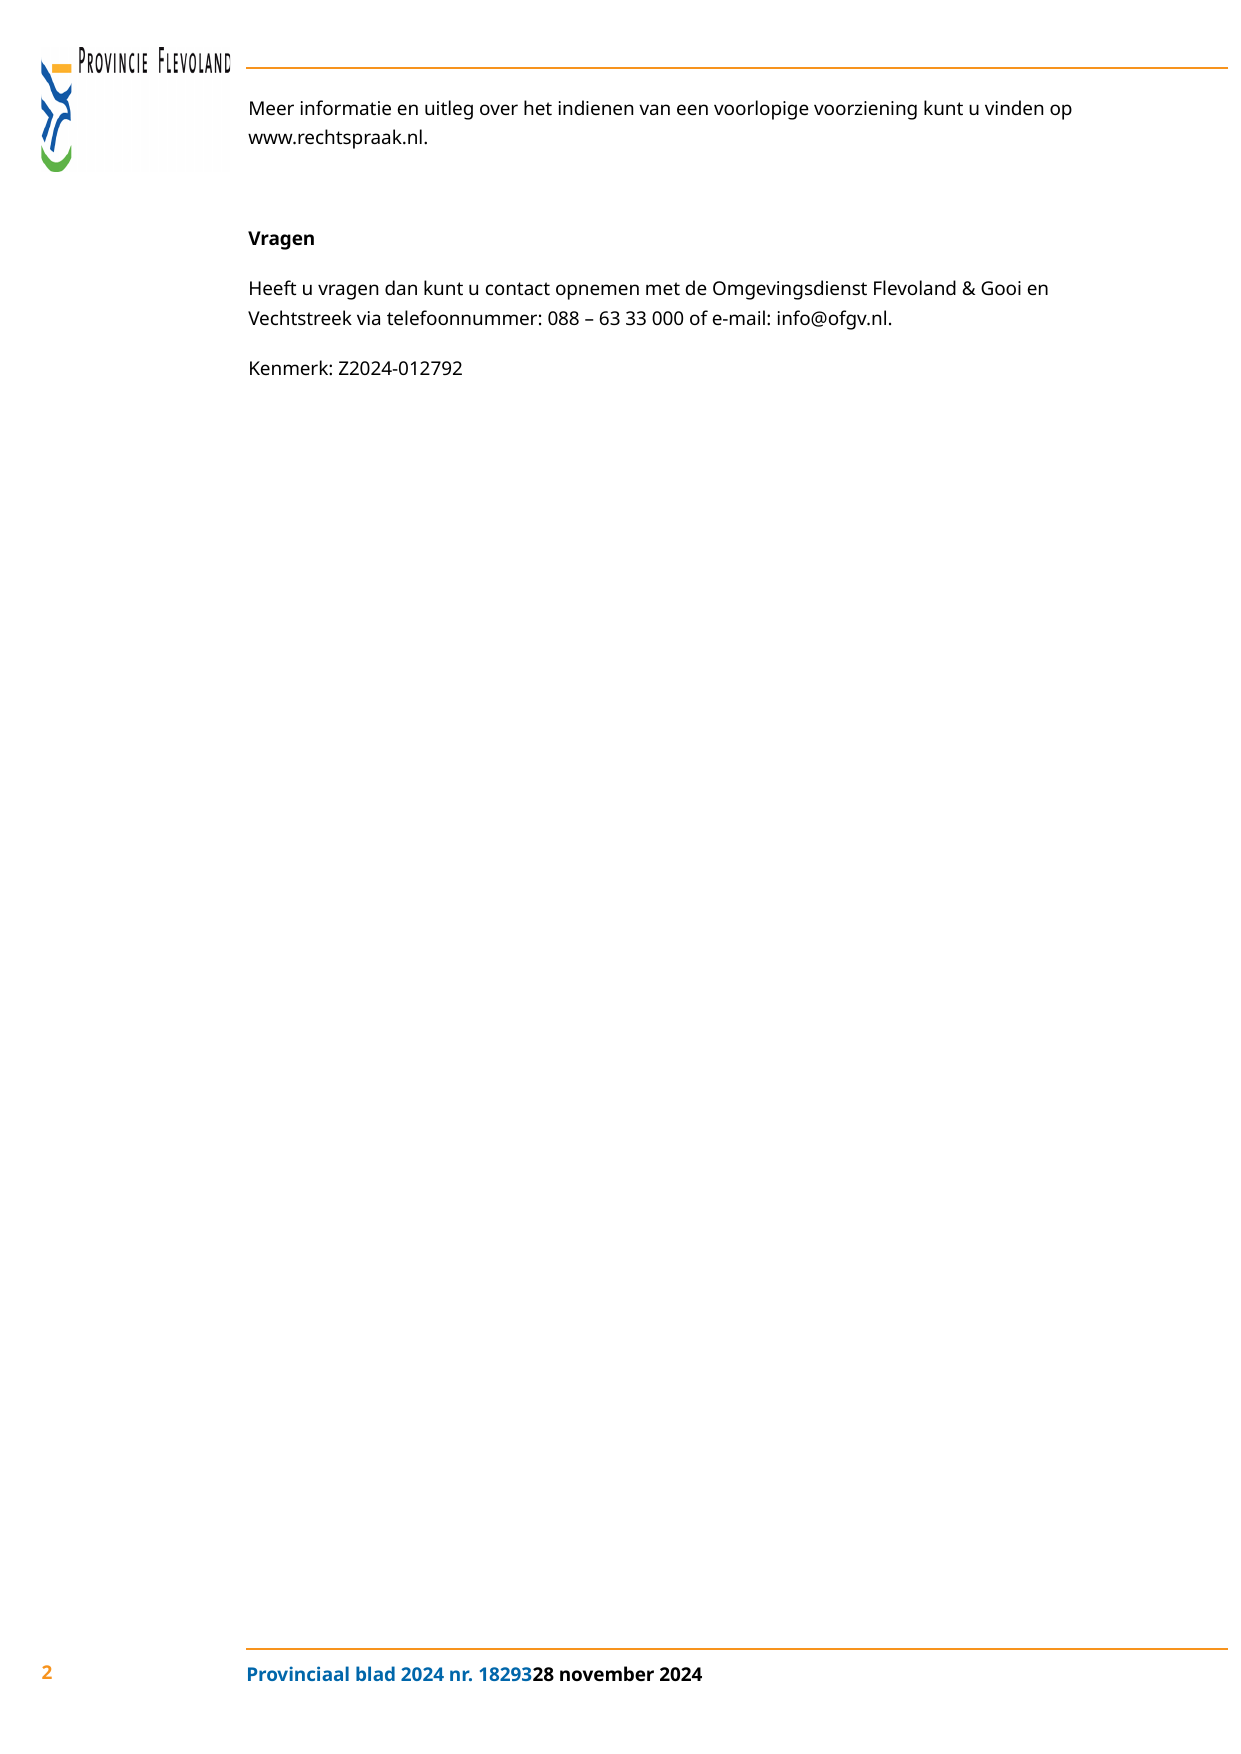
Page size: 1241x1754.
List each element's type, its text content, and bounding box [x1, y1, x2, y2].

picture [41, 47, 231, 172]
text Heeft u vragen dan kunt u contact opnemen met de Omgevingsdienst Flevoland & Gooi en Vechtstreek via telefoonnummer: 088 – 63 33 000 of e-mail: info@ofgv.nl. [248, 276, 1152, 331]
text Kenmerk: Z2024-012792 [248, 356, 1152, 381]
text Vragen [248, 225, 1152, 251]
text Meer informatie en uitleg over het indienen van een voorlopige voorziening kunt u vinden op www.rechtspraak.nl. [248, 95, 1152, 150]
